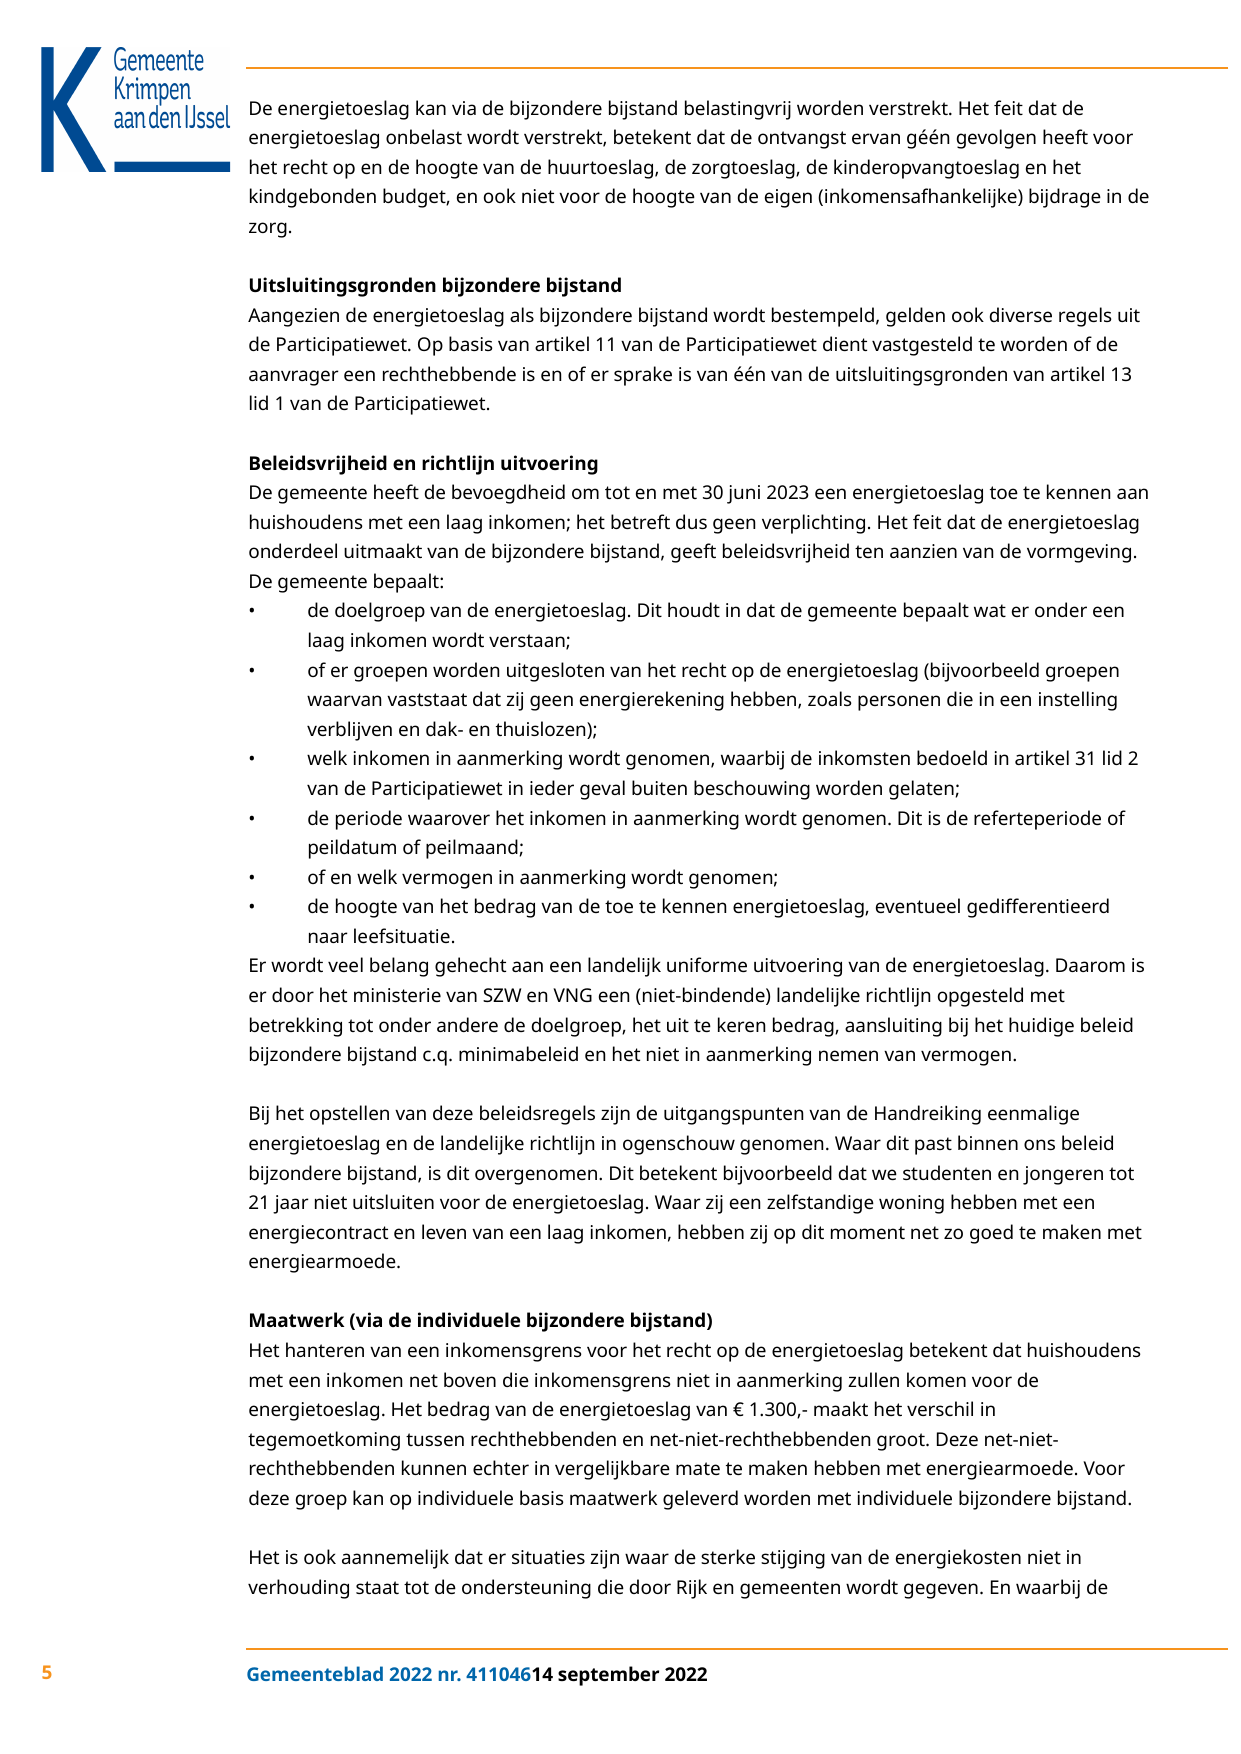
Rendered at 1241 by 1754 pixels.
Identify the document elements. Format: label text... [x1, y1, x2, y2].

text Het hanteren van een inkomensgrens voor het recht op de energietoeslag betekent dat huishoudens met een inkomen net boven die inkomensgrens niet in aanmerking zullen komen voor de energietoeslag. Het bedrag van de energietoeslag van € 1.300,- maakt het verschil in tegemoetkoming tussen rechthebbenden en net-niet-rechthebbenden groot. Deze net-niet-rechthebbenden kunnen echter in vergelijkbare mate te maken hebben met energiearmoede. Voor deze groep kan op individuele basis maatwerk geleverd worden met individuele bijzondere bijstand. [248, 1337, 1152, 1511]
text Er wordt veel belang gehecht aan een landelijk uniforme uitvoering van de energietoeslag. Daarom is er door het ministerie van SZW en VNG een (niet-bindende) landelijke richtlijn opgesteld met betrekking tot onder andere de doelgroep, het uit te keren bedrag, aansluiting bij het huidige beleid bijzondere bijstand c.q. minimabeleid en het niet in aanmerking nemen van vermogen. [248, 953, 1152, 1067]
text Bij het opstellen van deze beleidsregels zijn de uitgangspunten van de Handreiking eenmalige energietoeslag en de landelijke richtlijn in ogenschouw genomen. Waar dit past binnen ons beleid bijzondere bijstand, is dit overgenomen. Dit betekent bijvoorbeeld dat we studenten en jongeren tot 21 jaar niet uitsluiten voor de energietoeslag. Waar zij een zelfstandige woning hebben met een energiecontract en leven van een laag inkomen, hebben zij op dit moment net zo goed te maken met energiearmoede. [248, 1101, 1152, 1274]
list de hoogte van het bedrag van de toe te kennen energietoeslag, eventueel gedifferentieerd naar leefsituatie. [248, 893, 1152, 949]
text Het is ook aannemelijk dat er situaties zijn waar de sterke stijging van de energiekosten niet in verhouding staat tot de ondersteuning die door Rijk en gemeenten wordt gegeven. En waarbij de [248, 1544, 1152, 1600]
list de doelgroep van de energietoeslag. Dit houdt in dat de gemeente bepaalt wat er onder een laag inkomen wordt verstaan; [248, 598, 1152, 653]
text De gemeente bepaalt: [248, 568, 1152, 594]
list of en welk vermogen in aanmerking wordt genomen; [248, 864, 1152, 890]
picture [41, 47, 231, 172]
text Aangezien de energietoeslag als bijzondere bijstand wordt bestempeld, gelden ook diverse regels uit de Participatiewet. Op basis van artikel 11 van de Participatiewet dient vastgesteld te worden of de aanvrager een rechthebbende is en of er sprake is van één van de uitsluitingsgronden van artikel 13 lid 1 van de Participatiewet. [248, 302, 1152, 416]
list de periode waarover het inkomen in aanmerking wordt genomen. Dit is de referteperiode of peildatum of peilmaand; [248, 805, 1152, 860]
text Maatwerk (via de individuele bijzondere bijstand) [248, 1308, 1152, 1333]
text De gemeente heeft de bevoegdheid om tot en met 30 juni 2023 een energietoeslag toe te kennen aan huishoudens met een laag inkomen; het betreft dus geen verplichting. Het feit dat de energietoeslag onderdeel uitmaakt van de bijzondere bijstand, geeft beleidsvrijheid ten aanzien van de vormgeving. [248, 479, 1152, 564]
text Beleidsvrijheid en richtlijn uitvoering [248, 450, 1152, 476]
list of er groepen worden uitgesloten van het recht op de energietoeslag (bijvoorbeeld groepen waarvan vaststaat dat zij geen energierekening hebben, zoals personen die in een instelling verblijven en dak- en thuislozen); [248, 657, 1152, 742]
list welk inkomen in aanmerking wordt genomen, waarbij de inkomsten bedoeld in artikel 31 lid 2 van de Participatiewet in ieder geval buiten beschouwing worden gelaten; [248, 746, 1152, 801]
text De energietoeslag kan via de bijzondere bijstand belastingvrij worden verstrekt. Het feit dat de energietoeslag onbelast wordt verstrekt, betekent dat de ontvangst ervan géén gevolgen heeft voor het recht op en de hoogte van de huurtoeslag, de zorgtoeslag, de kinderopvangtoeslag en het kindgebonden budget, en ook niet voor de hoogte van de eigen (inkomensafhankelijke) bijdrage in de zorg. [248, 95, 1152, 239]
text Uitsluitingsgronden bijzondere bijstand [248, 272, 1152, 298]
